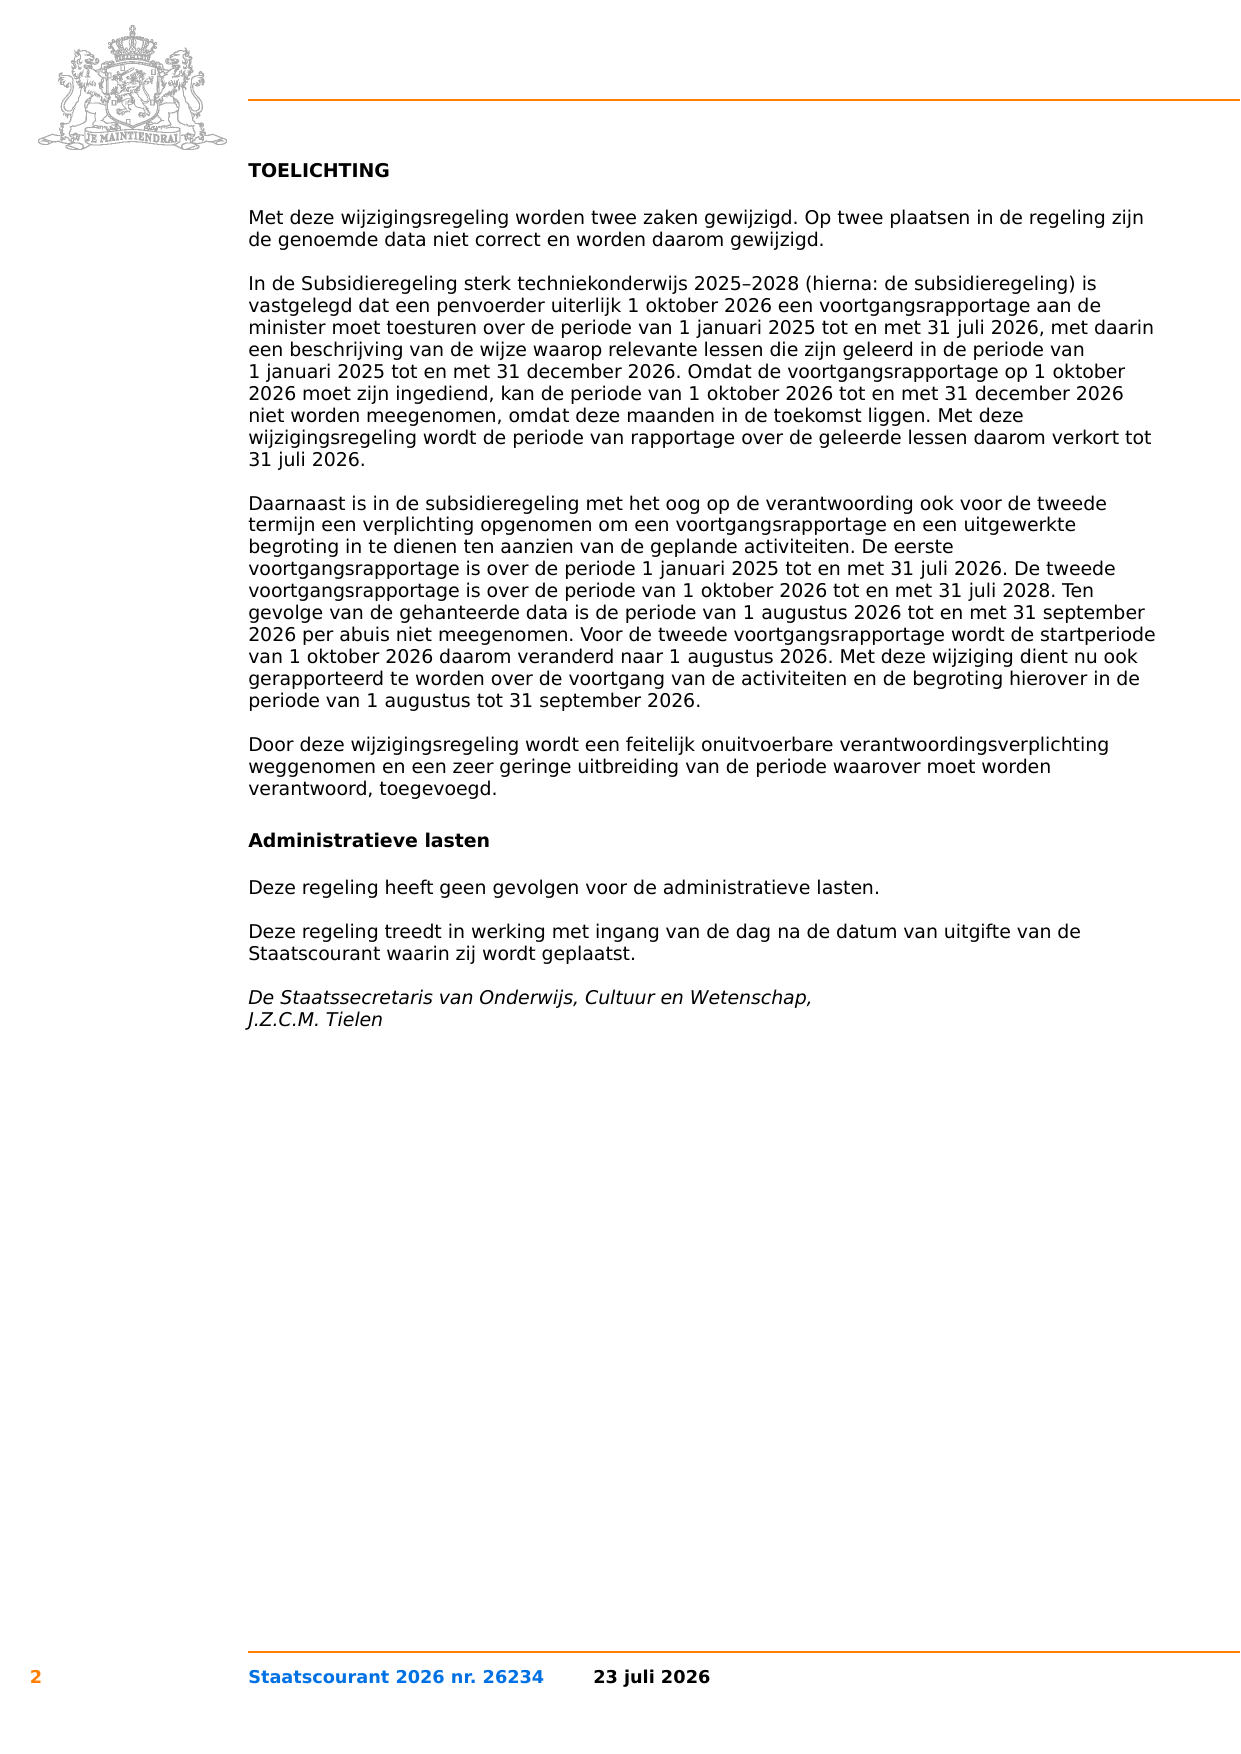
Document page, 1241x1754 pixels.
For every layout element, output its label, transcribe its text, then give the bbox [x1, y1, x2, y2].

subtitle TOELICHTING [248, 160, 1163, 182]
text Deze regeling treedt in werking met ingang van de dag na de datum van uitgifte van de Staatscourant waarin zij wordt geplaatst. [248, 921, 1163, 965]
text In de Subsidieregeling sterk techniekonderwijs 2025–2028 (hierna: de subsidieregeling) is vastgelegd dat een penvoerder uiterlijk 1 oktober 2026 een voortgangsrapportage aan de minister moet toesturen over de periode van 1 januari 2025 tot en met 31 juli 2026, met daarin een beschrijving van de wijze waarop relevante lessen die zijn geleerd in de periode van 1 januari 2025 tot en met 31 december 2026. Omdat de voortgangsrapportage op 1 oktober 2026 moet zijn ingediend, kan de periode van 1 oktober 2026 tot en met 31 december 2026 niet worden meegenomen, omdat deze maanden in de toekomst liggen. Met deze wijzigingsregeling wordt de periode van rapportage over de geleerde lessen daarom verkort tot 31 juli 2026. [248, 273, 1163, 471]
text De Staatssecretaris van Onderwijs, Cultuur en Wetenschap, J.Z.C.M. Tielen [248, 987, 1163, 1031]
picture [38, 25, 227, 150]
text Daarnaast is in de subsidieregeling met het oog op de verantwoording ook voor de tweede termijn een verplichting opgenomen om een voortgangsrapportage en een uitgewerkte begroting in te dienen ten aanzien van de geplande activiteiten. De eerste voortgangsrapportage is over de periode 1 januari 2025 tot en met 31 juli 2026. De tweede voortgangsrapportage is over de periode van 1 oktober 2026 tot en met 31 juli 2028. Ten gevolge van de gehanteerde data is de periode van 1 augustus 2026 tot en met 31 september 2026 per abuis niet meegenomen. Voor de tweede voortgangsrapportage wordt de startperiode van 1 oktober 2026 daarom veranderd naar 1 augustus 2026. Met deze wijziging dient nu ook gerapporteerd te worden over de voortgang van de activiteiten en de begroting hierover in de periode van 1 augustus tot 31 september 2026. [248, 492, 1163, 712]
text Deze regeling heeft geen gevolgen voor de administratieve lasten. [248, 877, 1163, 899]
text Met deze wijzigingsregeling worden twee zaken gewijzigd. Op twee plaatsen in de regeling zijn de genoemde data niet correct en worden daarom gewijzigd. [248, 207, 1163, 251]
subtitle Administratieve lasten [248, 830, 1163, 852]
text Door deze wijzigingsregeling wordt een feitelijk onuitvoerbare verantwoordingsverplichting weggenomen en een zeer geringe uitbreiding van de periode waarover moet worden verantwoord, toegevoegd. [248, 734, 1163, 800]
